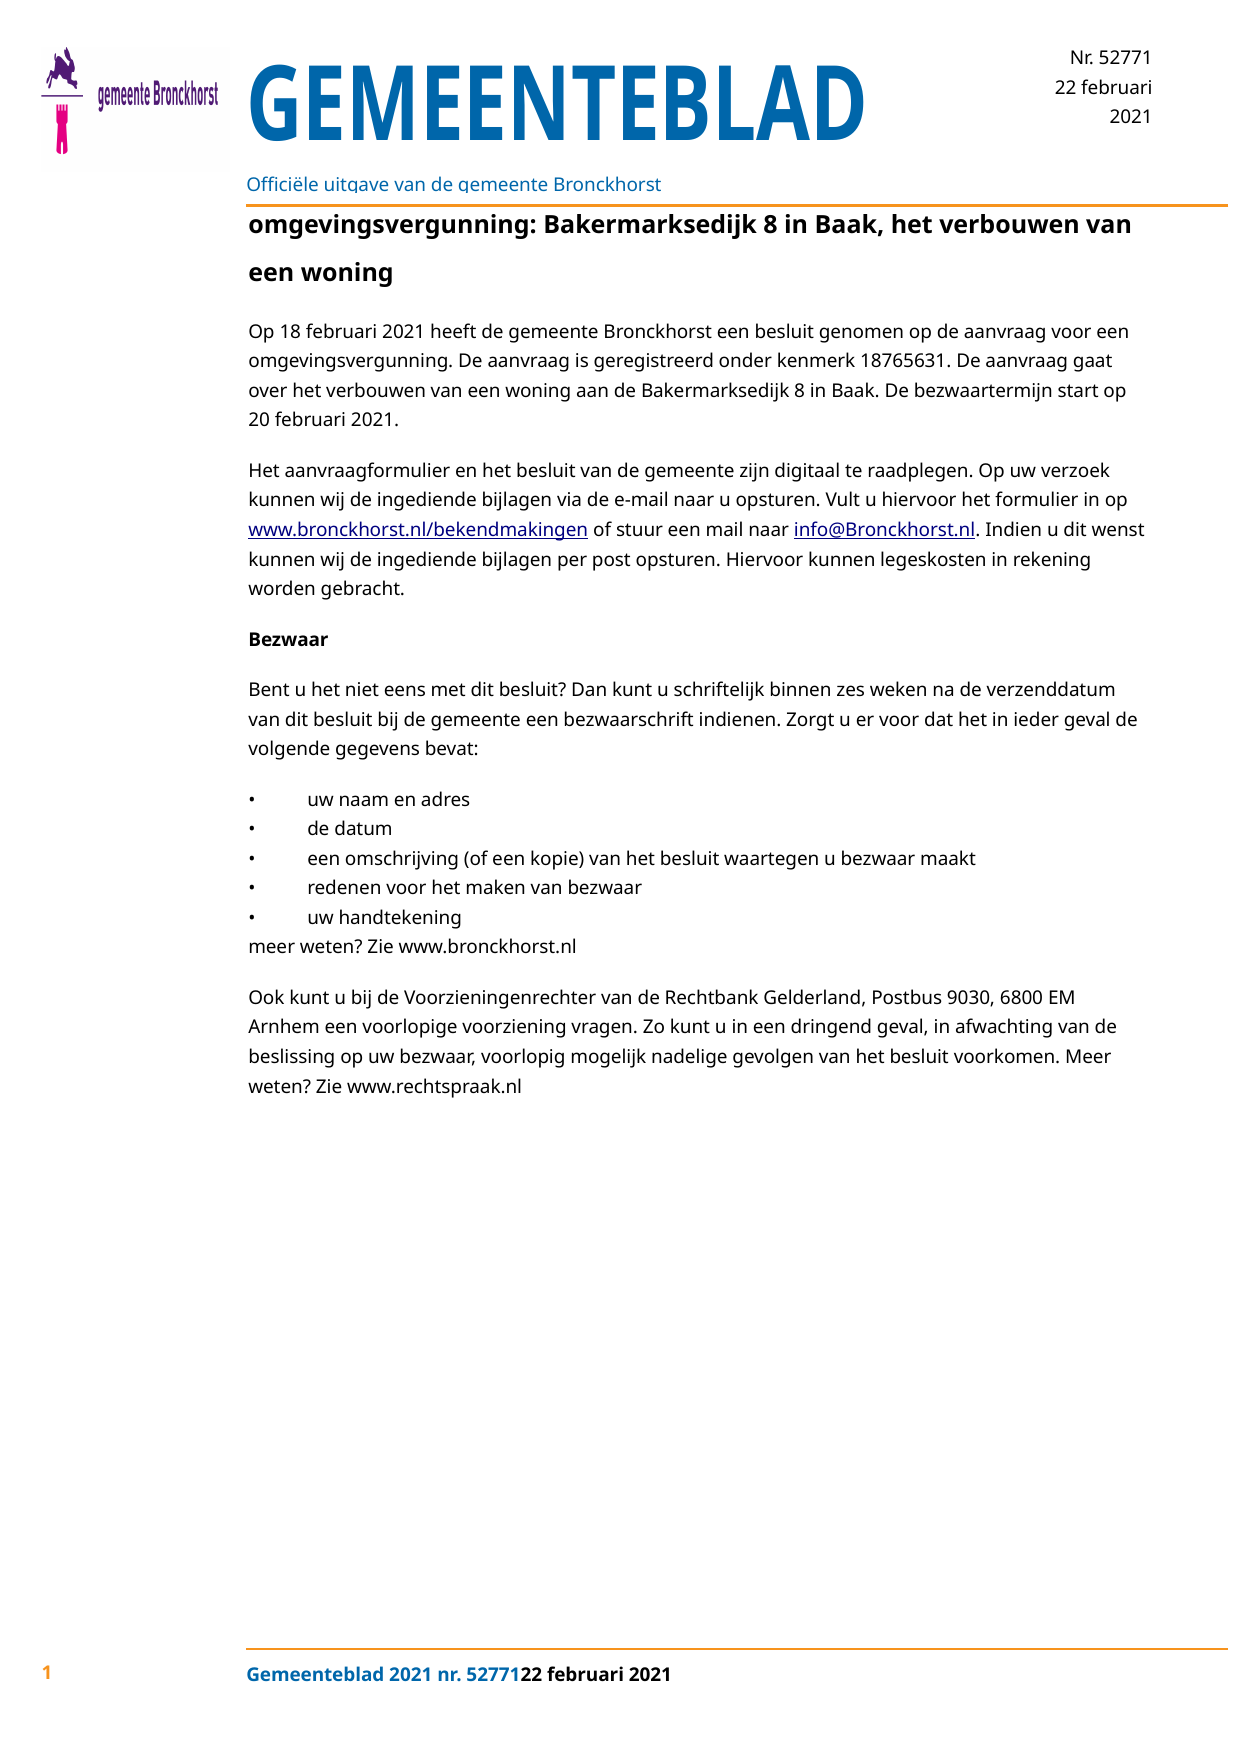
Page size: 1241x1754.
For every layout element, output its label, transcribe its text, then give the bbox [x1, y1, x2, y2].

list uw handtekening [248, 904, 1152, 930]
picture [41, 47, 231, 172]
list uw naam en adres [248, 786, 1152, 812]
text meer weten? Zie www.bronckhorst.nl [248, 934, 1152, 959]
list redenen voor het maken van bezwaar [248, 874, 1152, 900]
text Bezwaar [248, 626, 1152, 652]
text Het aanvraagformulier en het besluit van de gemeente zijn digitaal te raadplegen. Op uw verzoek kunnen wij de ingediende bijlagen via de e-mail naar u opsturen. Vult u hiervoor het formulier in op www.bronckhorst.nl/bekendmakingen of stuur een mail naar info@Bronckhorst.nl. Indien u dit wenst kunnen wij de ingediende bijlagen per post opsturen. Hiervoor kunnen legeskosten in rekening worden gebracht. [248, 457, 1152, 601]
text Ook kunt u bij de Voorzieningenrechter van de Rechtbank Gelderland, Postbus 9030, 6800 EM Arnhem een voorlopige voorziening vragen. Zo kunt u in een dringend geval, in afwachting van de beslissing op uw bezwaar, voorlopig mogelijk nadelige gevolgen van het besluit voorkomen. Meer weten? Zie www.rechtspraak.nl [248, 984, 1152, 1099]
text Bent u het niet eens met dit besluit? Dan kunt u schriftelijk binnen zes weken na de verzenddatum van dit besluit bij de gemeente een bezwaarschrift indienen. Zorgt u er voor dat het in ieder geval de volgende gegevens bevat: [248, 676, 1152, 761]
text omgevingsvergunning: Bakermarksedijk 8 in Baak, het verbouwen van een woning [248, 207, 1152, 288]
text Op 18 februari 2021 heeft de gemeente Bronckhorst een besluit genomen op de aanvraag voor een omgevingsvergunning. De aanvraag is geregistreerd onder kenmerk 18765631. De aanvraag gaat over het verbouwen van een woning aan de Bakermarksedijk 8 in Baak. De bezwaartermijn start op 20 februari 2021. [248, 318, 1152, 432]
list de datum [248, 815, 1152, 841]
list een omschrijving (of een kopie) van het besluit waartegen u bezwaar maakt [248, 845, 1152, 871]
